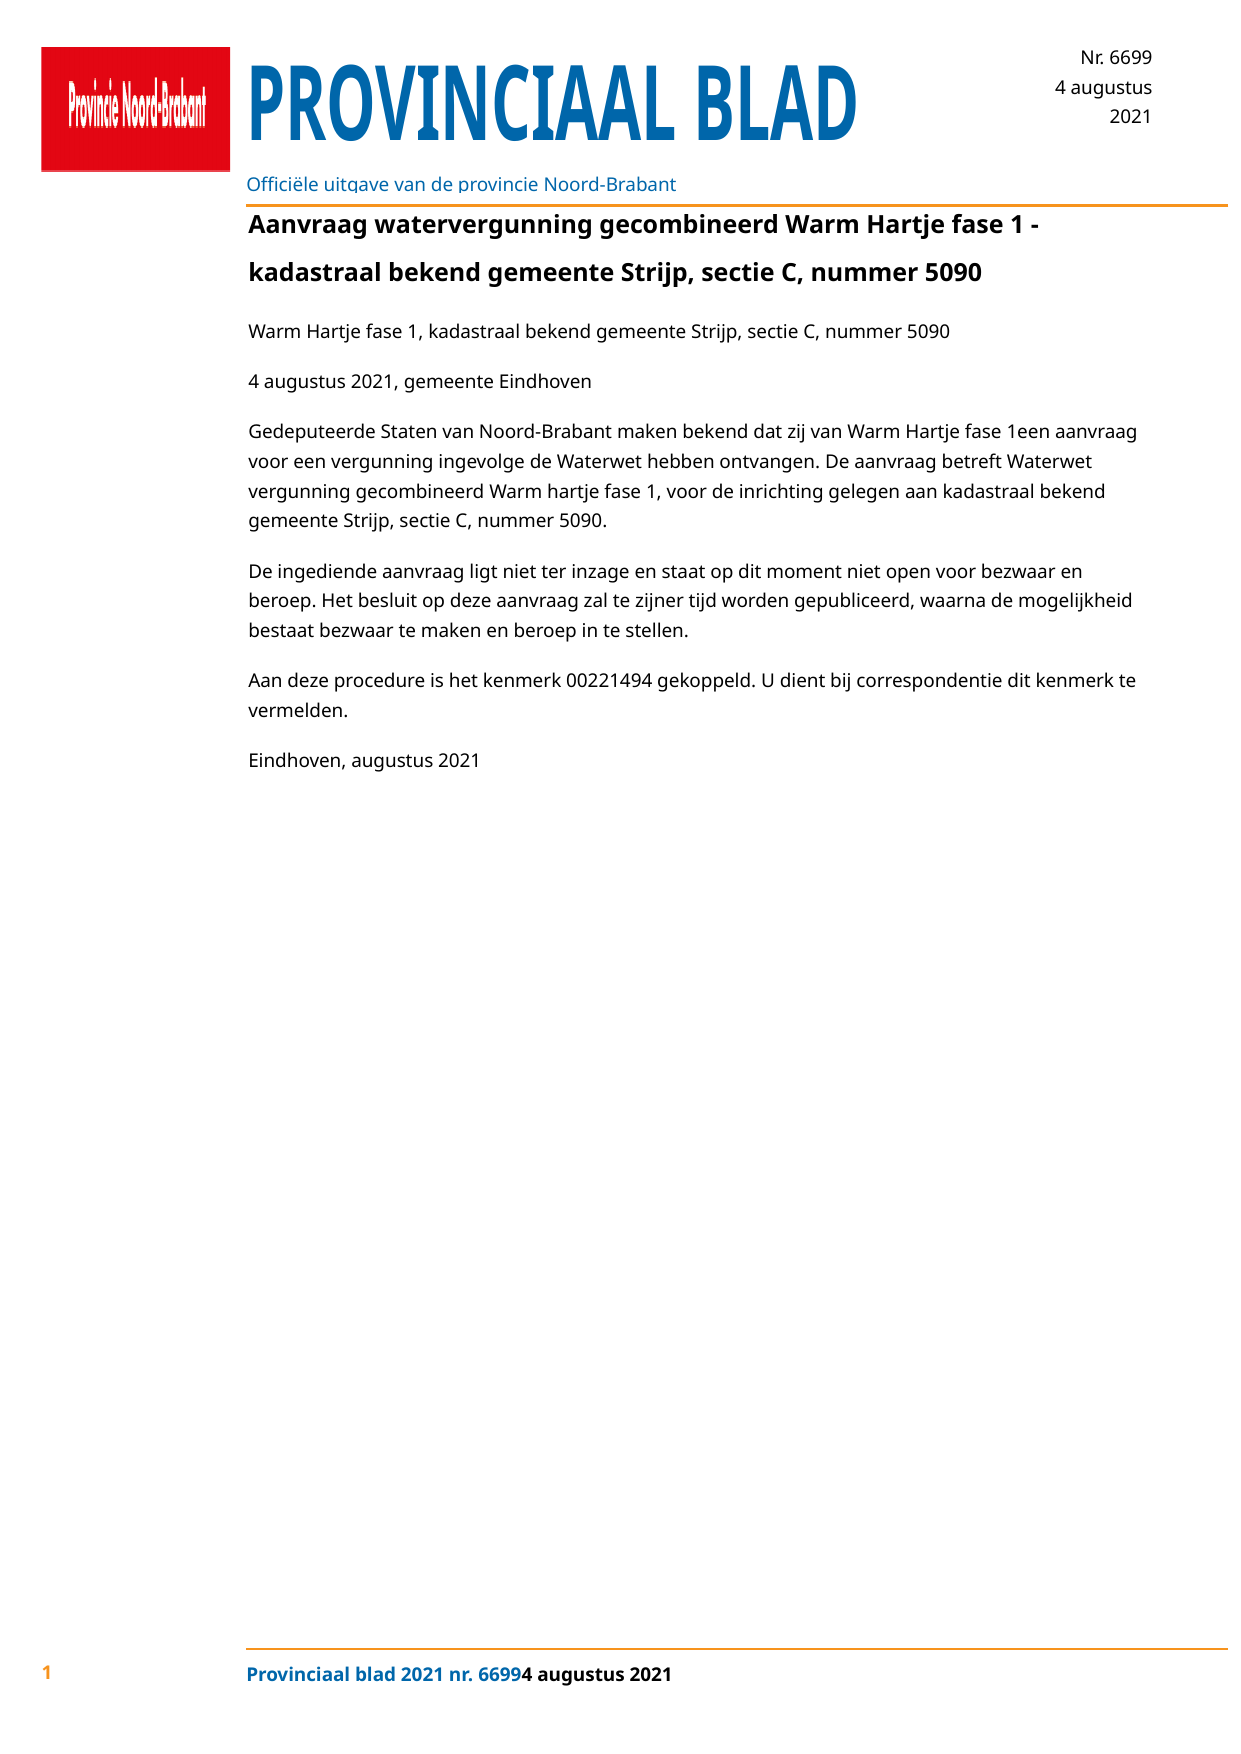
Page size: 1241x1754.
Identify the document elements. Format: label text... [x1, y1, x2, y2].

text Warm Hartje fase 1, kadastraal bekend gemeente Strijp, sectie C, nummer 5090 [248, 318, 1152, 344]
text Aanvraag watervergunning gecombineerd Warm Hartje fase 1 - kadastraal bekend gemeente Strijp, sectie C, nummer 5090 [248, 207, 1152, 288]
text De ingediende aanvraag ligt niet ter inzage en staat op dit moment niet open voor bezwaar en beroep. Het besluit op deze aanvraag zal te zijner tijd worden gepubliceerd, waarna de mogelijkheid bestaat bezwaar te maken en beroep in te stellen. [248, 558, 1152, 643]
text Gedeputeerde Staten van Noord-Brabant maken bekend dat zij van Warm Hartje fase 1een aanvraag voor een vergunning ingevolge de Waterwet hebben ontvangen. De aanvraag betreft Waterwet vergunning gecombineerd Warm hartje fase 1, voor de inrichting gelegen aan kadastraal bekend gemeente Strijp, sectie C, nummer 5090. [248, 419, 1152, 533]
text Aan deze procedure is het kenmerk 00221494 gekoppeld. U dient bij correspondentie dit kenmerk te vermelden. [248, 667, 1152, 723]
text Eindhoven, augustus 2021 [248, 747, 1152, 773]
picture [41, 47, 231, 172]
text 4 augustus 2021, gemeente Eindhoven [248, 368, 1152, 394]
